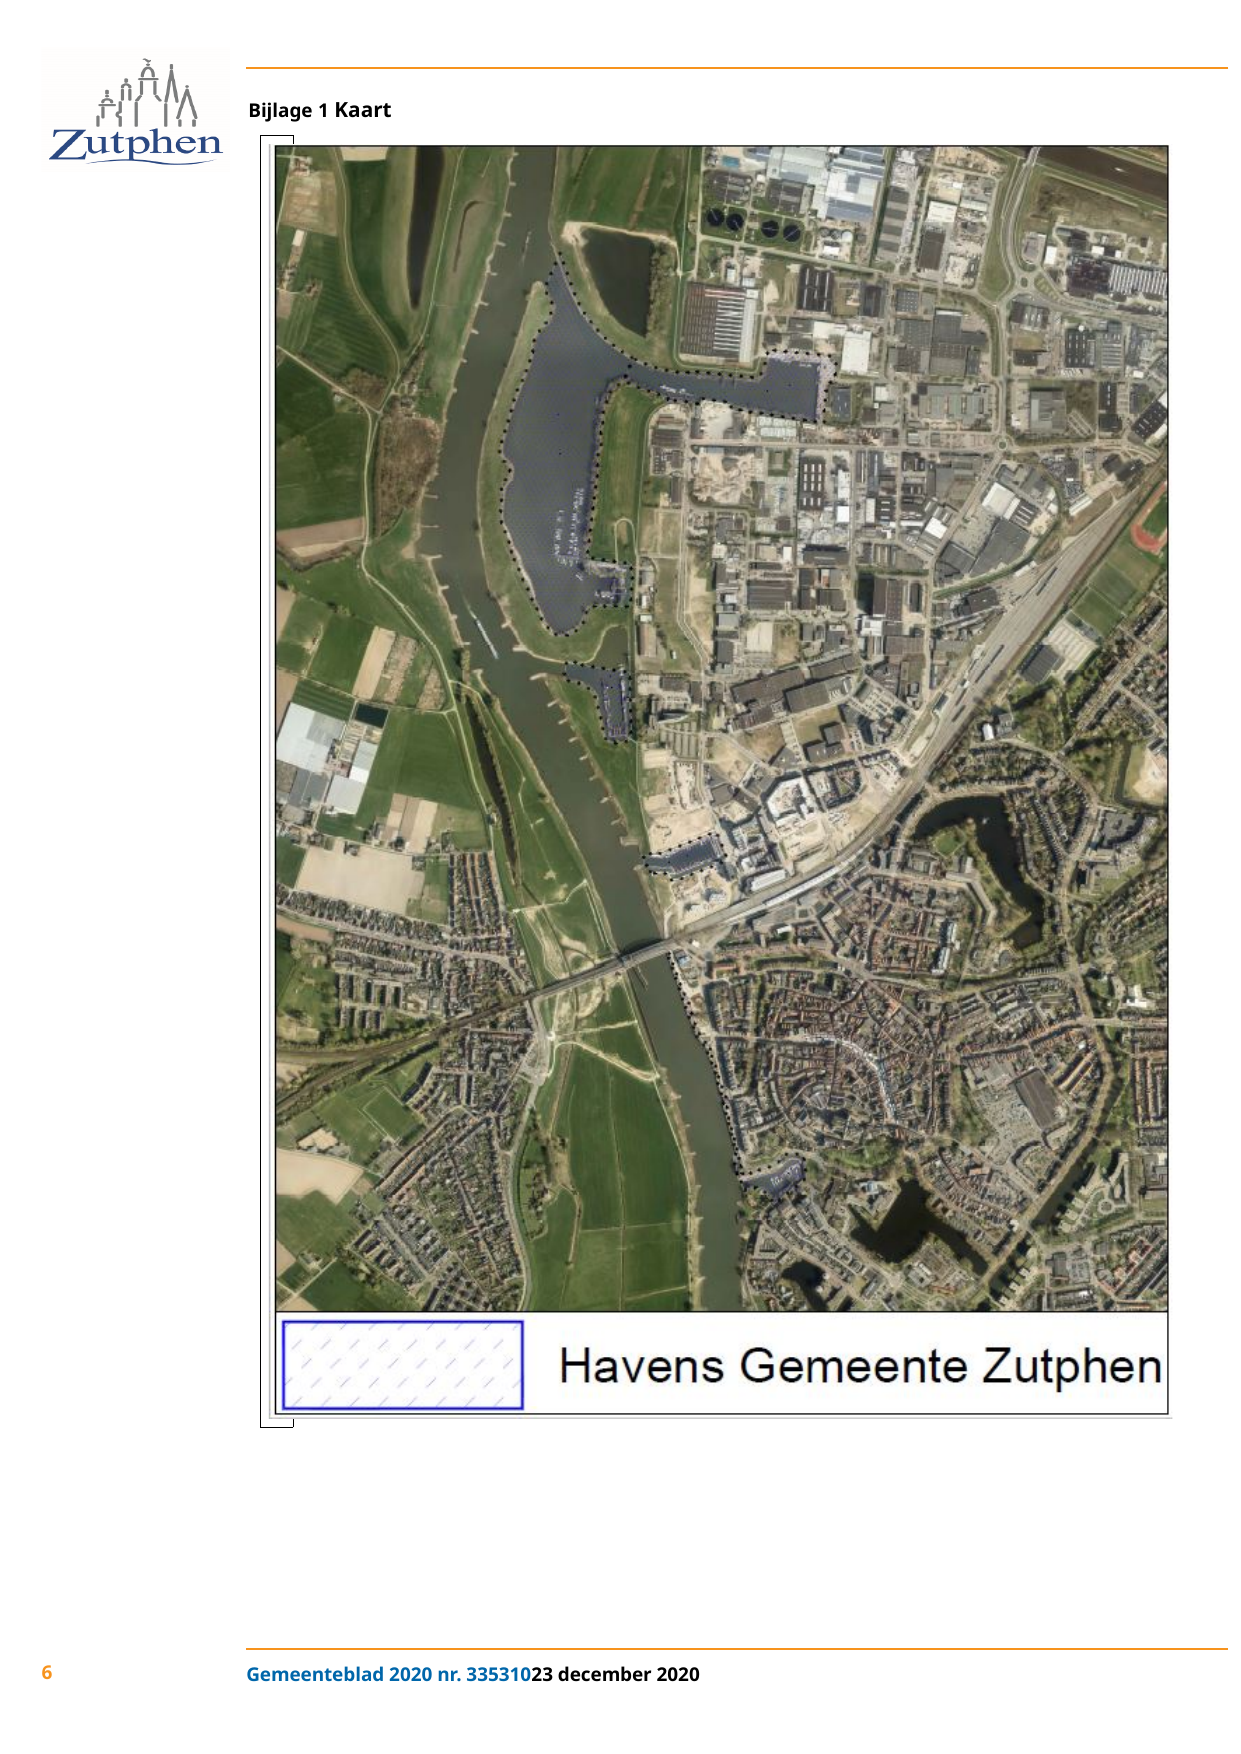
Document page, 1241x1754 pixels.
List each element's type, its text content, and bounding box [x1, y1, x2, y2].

text Bijlage 1 Kaart [248, 95, 1152, 123]
picture [41, 47, 231, 172]
picture [268, 144, 1173, 1419]
